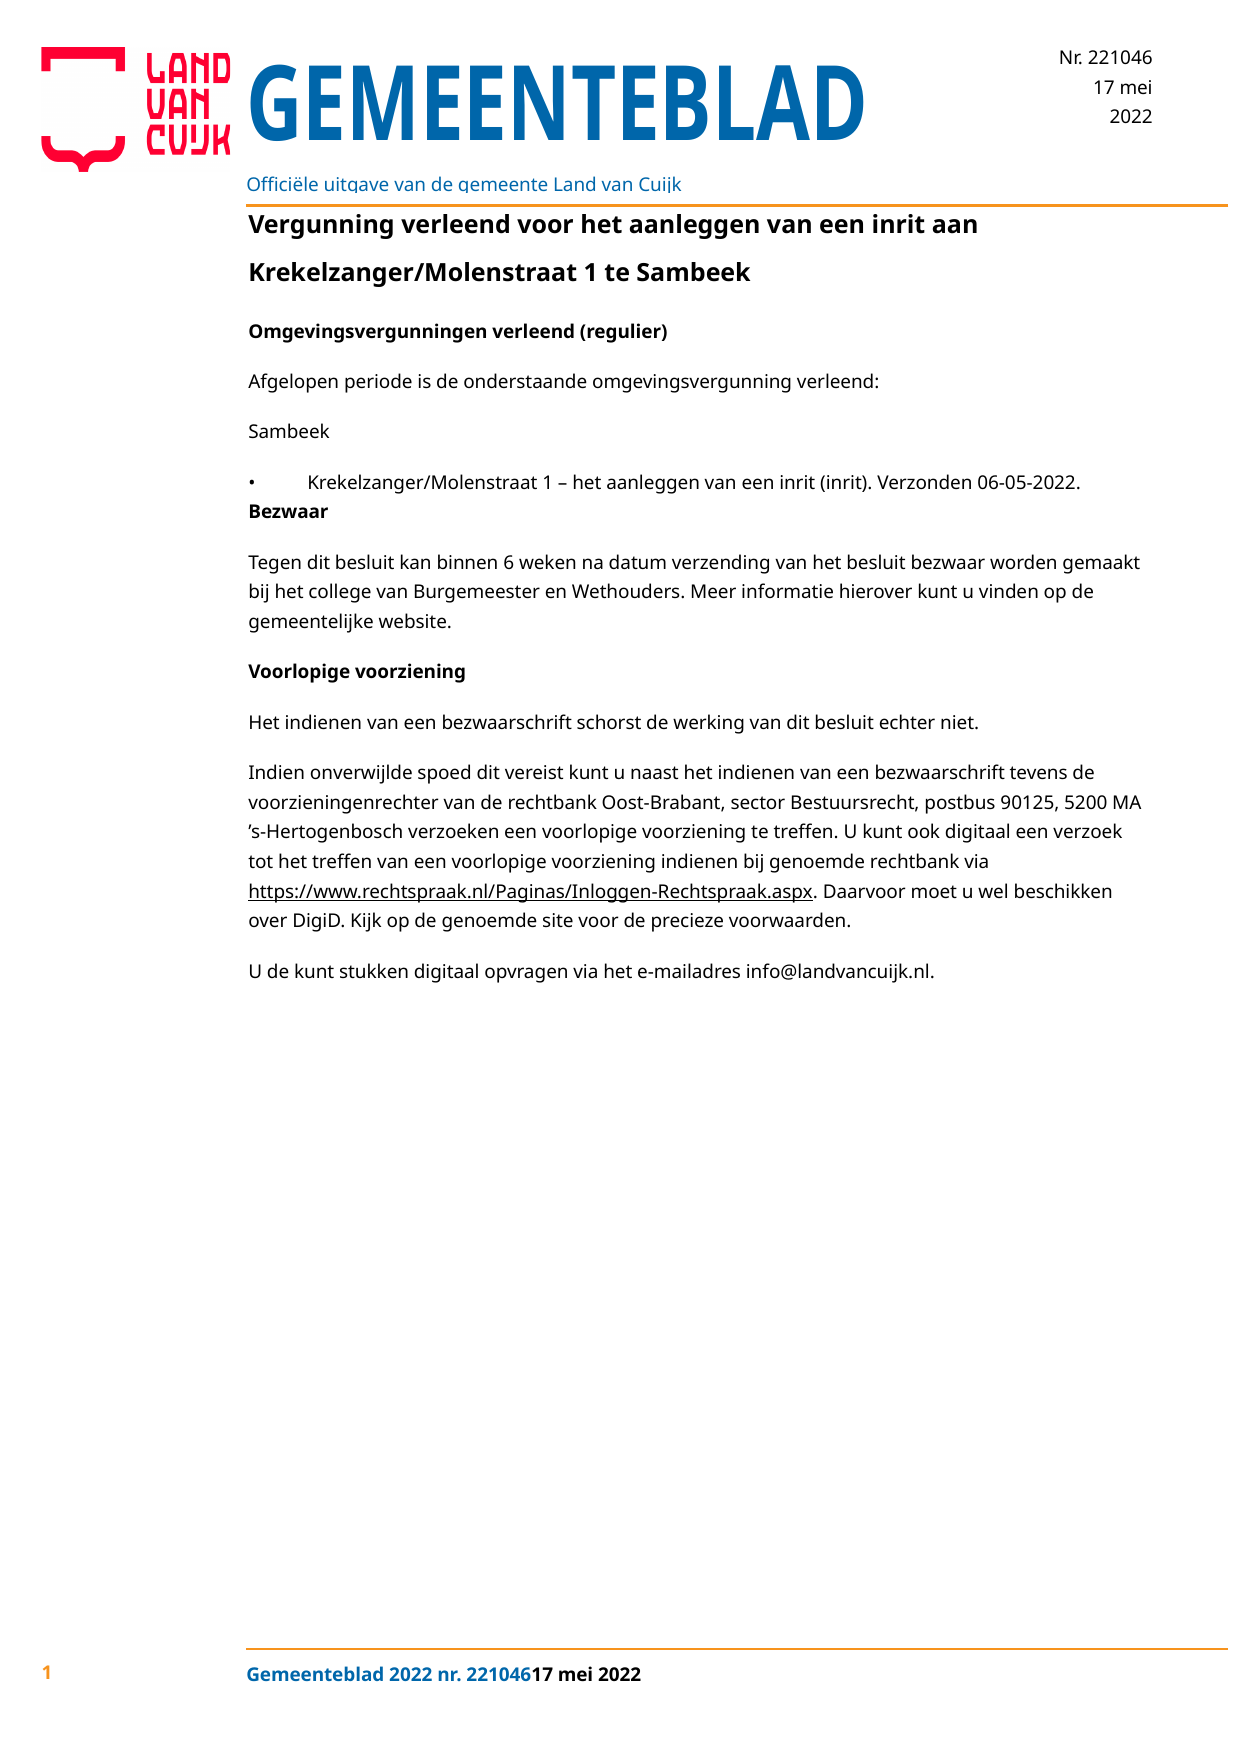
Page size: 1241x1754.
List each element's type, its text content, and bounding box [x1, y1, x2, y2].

text Afgelopen periode is de onderstaande omgevingsvergunning verleend: [248, 368, 1152, 394]
text Indien onverwijlde spoed dit vereist kunt u naast het indienen van een bezwaarschrift tevens de voorzieningenrechter van de rechtbank Oost-Brabant, sector Bestuursrecht, postbus 90125, 5200 MA ’s-Hertogenbosch verzoeken een voorlopige voorziening te treffen. U kunt ook digitaal een verzoek tot het treffen van een voorlopige voorziening indienen bij genoemde rechtbank via https://www.rechtspraak.nl/Paginas/Inloggen-Rechtspraak.aspx. Daarvoor moet u wel beschikken over DigiD. Kijk op de genoemde site voor de precieze voorwaarden. [248, 759, 1152, 933]
text Sambeek [248, 419, 1152, 444]
text Bezwaar [248, 499, 1152, 524]
text Het indienen van een bezwaarschrift schorst de werking van dit besluit echter niet. [248, 709, 1152, 735]
text Tegen dit besluit kan binnen 6 weken na datum verzending van het besluit bezwaar worden gemaakt bij het college van Burgemeester en Wethouders. Meer informatie hierover kunt u vinden op de gemeentelijke website. [248, 549, 1152, 634]
picture [41, 47, 231, 172]
text U de kunt stukken digitaal opvragen via het e-mailadres info@landvancuijk.nl. [248, 958, 1152, 984]
text Omgevingsvergunningen verleend (regulier) [248, 318, 1152, 344]
text Voorlopige voorziening [248, 659, 1152, 684]
list Krekelzanger/Molenstraat 1 – het aanleggen van een inrit (inrit). Verzonden 06-05-2022. [248, 469, 1152, 495]
text Vergunning verleend voor het aanleggen van een inrit aan Krekelzanger/Molenstraat 1 te Sambeek [248, 207, 1152, 288]
